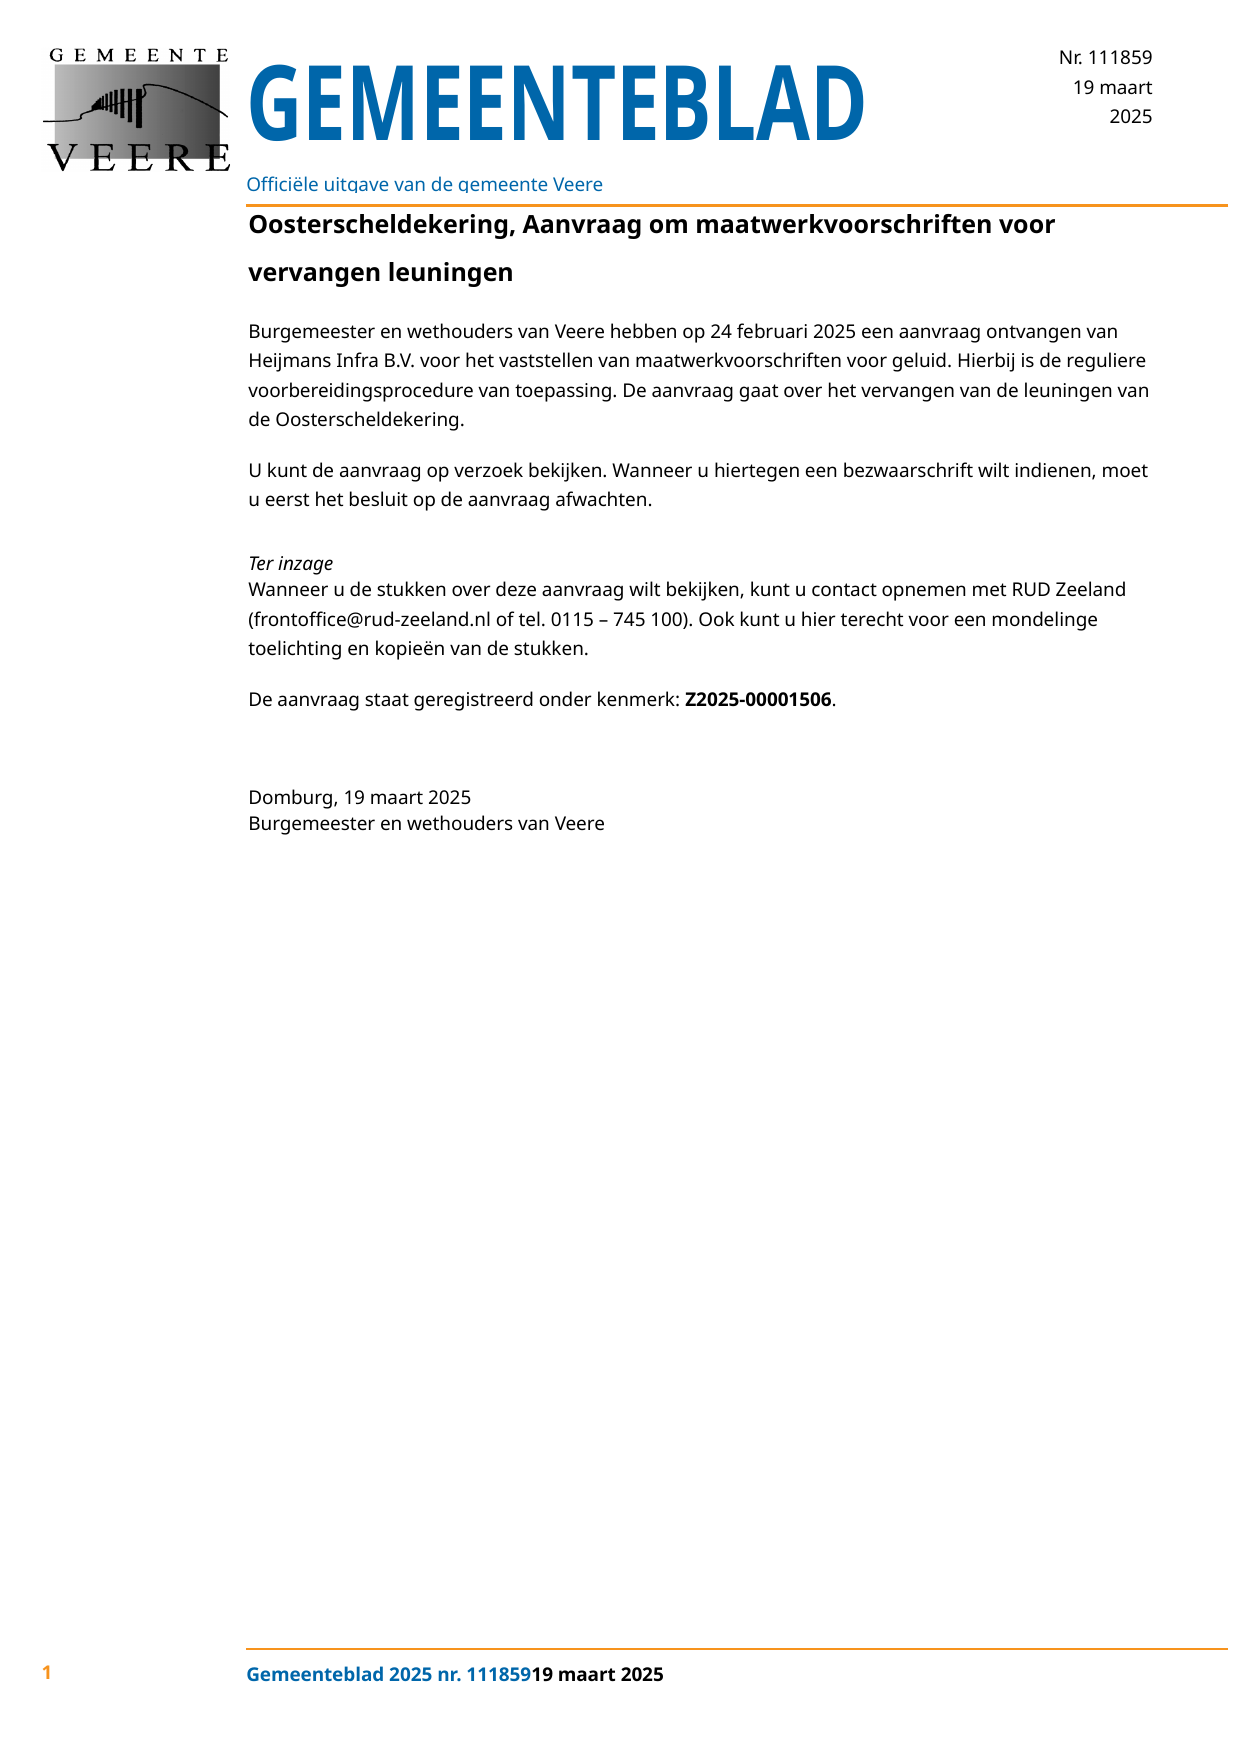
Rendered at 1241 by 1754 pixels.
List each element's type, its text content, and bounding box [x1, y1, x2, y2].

picture [41, 47, 231, 172]
text Burgemeester en wethouders van Veere hebben op 24 februari 2025 een aanvraag ontvangen van Heijmans Infra B.V. voor het vaststellen van maatwerkvoorschriften voor geluid. Hierbij is de reguliere voorbereidingsprocedure van toepassing. De aanvraag gaat over het vervangen van de leuningen van de Oosterscheldekering. [248, 318, 1152, 432]
text De aanvraag staat geregistreerd onder kenmerk: Z2025-00001506. [248, 686, 1152, 712]
text Ter inzage [248, 551, 1152, 576]
text Oosterscheldekering, Aanvraag om maatwerkvoorschriften voor vervangen leuningen [248, 207, 1152, 288]
text Burgemeester en wethouders van Veere [248, 810, 1152, 836]
text U kunt de aanvraag op verzoek bekijken. Wanneer u hiertegen een bezwaarschrift wilt indienen, moet u eerst het besluit op de aanvraag afwachten. [248, 457, 1152, 512]
text Wanneer u de stukken over deze aanvraag wilt bekijken, kunt u contact opnemen met RUD Zeeland (frontoffice@rud-zeeland.nl of tel. 0115 – 745 100). Ook kunt u hier terecht voor een mondelinge toelichting en kopieën van de stukken. [248, 576, 1152, 661]
text Domburg, 19 maart 2025 [248, 784, 1152, 810]
